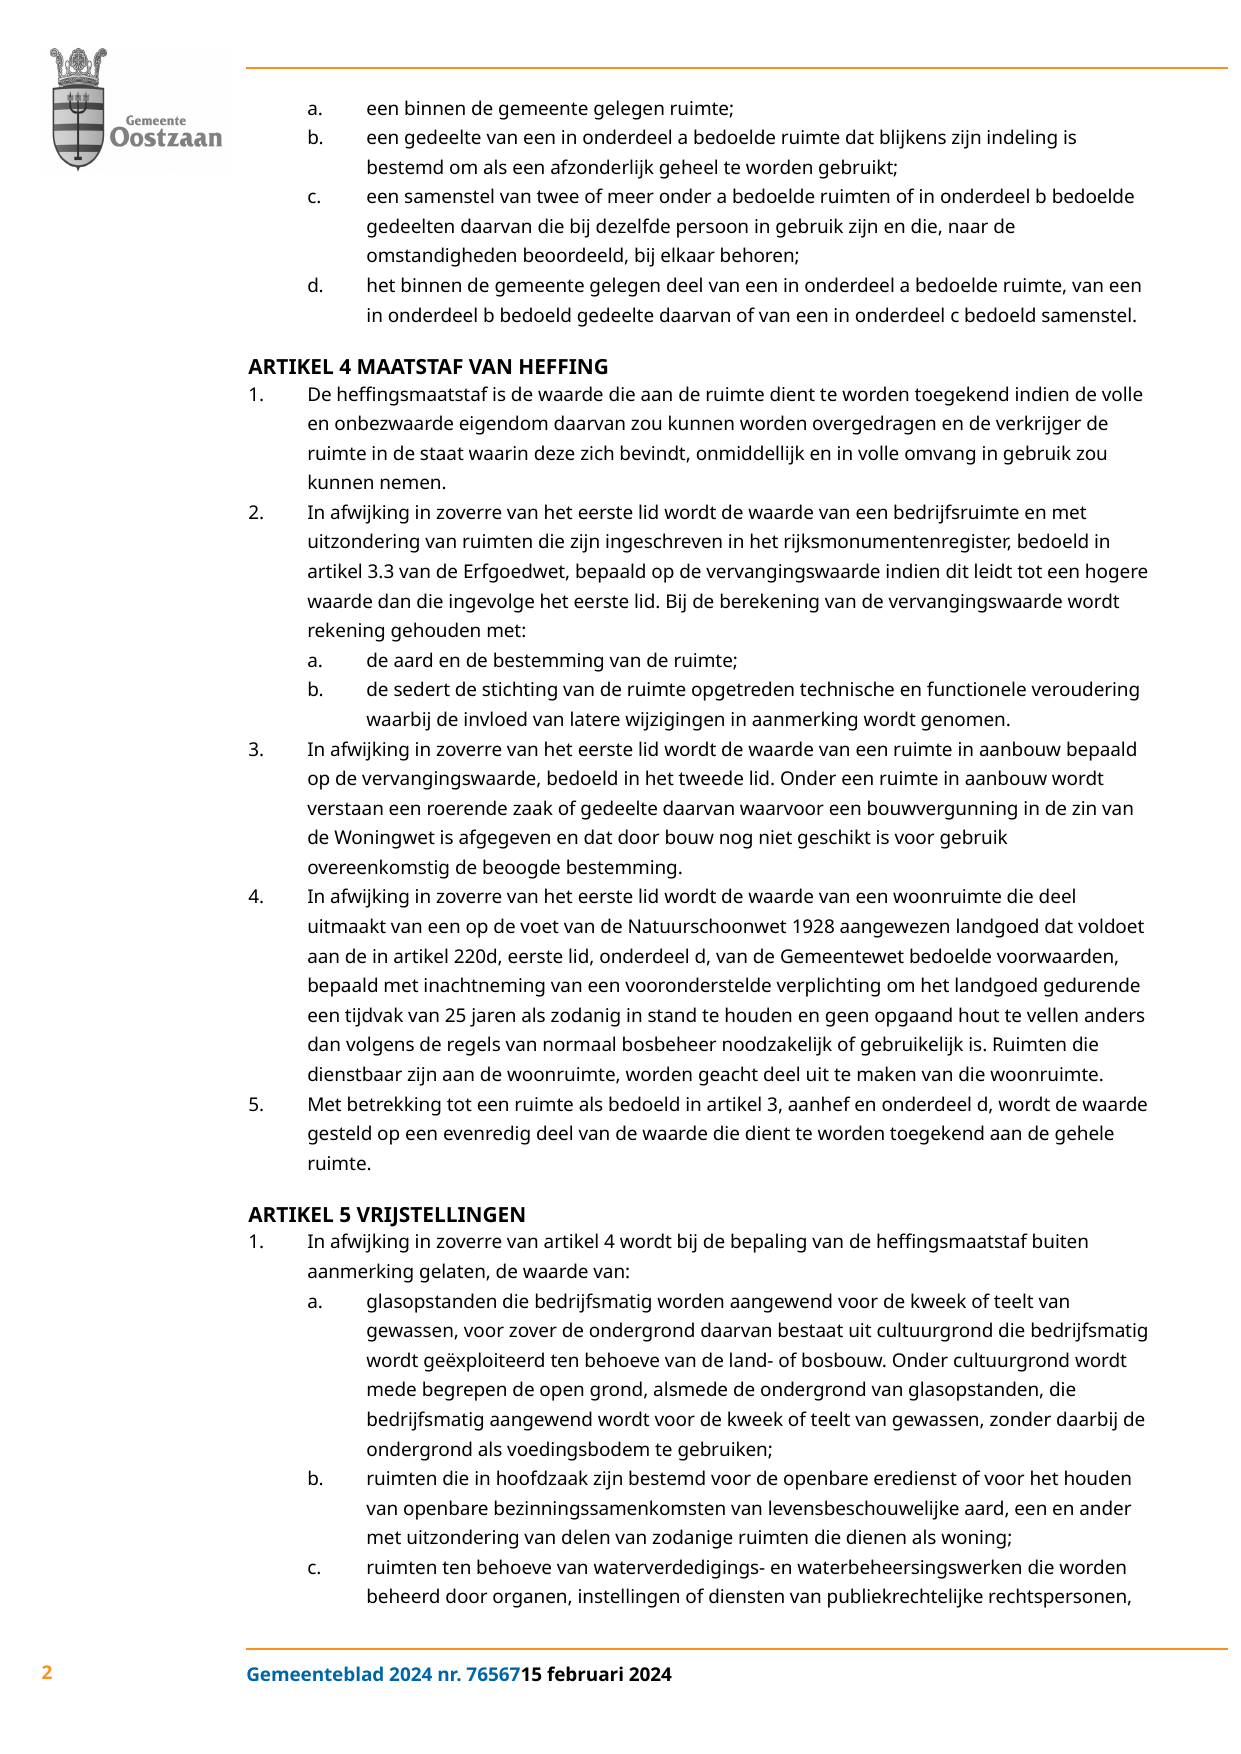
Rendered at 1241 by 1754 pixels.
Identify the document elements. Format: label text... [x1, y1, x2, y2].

text ARTIKEL 4 MAATSTAF VAN HEFFING [248, 352, 1152, 381]
list een gedeelte van een in onderdeel a bedoelde ruimte dat blijkens zijn indeling is bestemd om als een afzonderlijk geheel te worden gebruikt; [307, 124, 1152, 180]
list In afwijking in zoverre van het eerste lid wordt de waarde van een ruimte in aanbouw bepaald op de vervangingswaarde, bedoeld in het tweede lid. Onder een ruimte in aanbouw wordt verstaan een roerende zaak of gedeelte daarvan waarvoor een bouwvergunning in de zin van de Woningwet is afgegeven en dat door bouw nog niet geschikt is voor gebruik overeenkomstig de beoogde bestemming. [248, 736, 1152, 880]
list In afwijking in zoverre van het eerste lid wordt de waarde van een woonruimte die deel uitmaakt van een op de voet van de Natuurschoonwet 1928 aangewezen landgoed dat voldoet aan de in artikel 220d, eerste lid, onderdeel d, van de Gemeentewet bedoelde voorwaarden, bepaald met inachtneming van een vooronderstelde verplichting om het landgoed gedurende een tijdvak van 25 jaren als zodanig in stand te houden en geen opgaand hout te vellen anders dan volgens de regels van normaal bosbeheer noodzakelijk of gebruikelijk is. Ruimten die dienstbaar zijn aan de woonruimte, worden geacht deel uit te maken van die woonruimte. [248, 884, 1152, 1087]
list glasopstanden die bedrijfsmatig worden aangewend voor de kweek of teelt van gewassen, voor zover de ondergrond daarvan bestaat uit cultuurgrond die bedrijfsmatig wordt geëxploiteerd ten behoeve van de land- of bosbouw. Onder cultuurgrond wordt mede begrepen de open grond, alsmede de ondergrond van glasopstanden, die bedrijfsmatig aangewend wordt voor de kweek of teelt van gewassen, zonder daarbij de ondergrond als voedingsbodem te gebruiken; [307, 1288, 1152, 1462]
list de aard en de bestemming van de ruimte; [307, 647, 1152, 673]
list ruimten ten behoeve van waterverdedigings- en waterbeheersingswerken die worden beheerd door organen, instellingen of diensten van publiekrechtelijke rechtspersonen, [307, 1554, 1152, 1609]
list Met betrekking tot een ruimte als bedoeld in artikel 3, aanhef en onderdeel d, wordt de waarde gesteld op een evenredig deel van de waarde die dient te worden toegekend aan de gehele ruimte. [248, 1091, 1152, 1176]
list het binnen de gemeente gelegen deel van een in onderdeel a bedoelde ruimte, van een in onderdeel b bedoeld gedeelte daarvan of van een in onderdeel c bedoeld samenstel. [307, 272, 1152, 328]
list een binnen de gemeente gelegen ruimte; [307, 95, 1152, 121]
list In afwijking in zoverre van artikel 4 wordt bij de bepaling van de heffingsmaatstaf buiten aanmerking gelaten, de waarde van: [248, 1229, 1152, 1284]
list ruimten die in hoofdzaak zijn bestemd voor de openbare eredienst of voor het houden van openbare bezinningssamenkomsten van levensbeschouwelijke aard, een en ander met uitzondering van delen van zodanige ruimten die dienen als woning; [307, 1465, 1152, 1550]
list de sedert de stichting van de ruimte opgetreden technische en functionele veroudering waarbij de invloed van latere wijzigingen in aanmerking wordt genomen. [307, 677, 1152, 732]
list een samenstel van twee of meer onder a bedoelde ruimten of in onderdeel b bedoelde gedeelten daarvan die bij dezelfde persoon in gebruik zijn en die, naar de omstandigheden beoordeeld, bij elkaar behoren; [307, 183, 1152, 268]
list In afwijking in zoverre van het eerste lid wordt de waarde van een bedrijfsruimte en met uitzondering van ruimten die zijn ingeschreven in het rijksmonumentenregister, bedoeld in artikel 3.3 van de Erfgoedwet, bepaald op de vervangingswaarde indien dit leidt tot een hogere waarde dan die ingevolge het eerste lid. Bij de berekening van de vervangingswaarde wordt rekening gehouden met: [248, 499, 1152, 643]
text ARTIKEL 5 VRIJSTELLINGEN [248, 1200, 1152, 1229]
list De heffingsmaatstaf is de waarde die aan de ruimte dient te worden toegekend indien de volle en onbezwaarde eigendom daarvan zou kunnen worden overgedragen en de verkrijger de ruimte in de staat waarin deze zich bevindt, onmiddellijk en in volle omvang in gebruik zou kunnen nemen. [248, 381, 1152, 495]
picture [41, 47, 231, 172]
